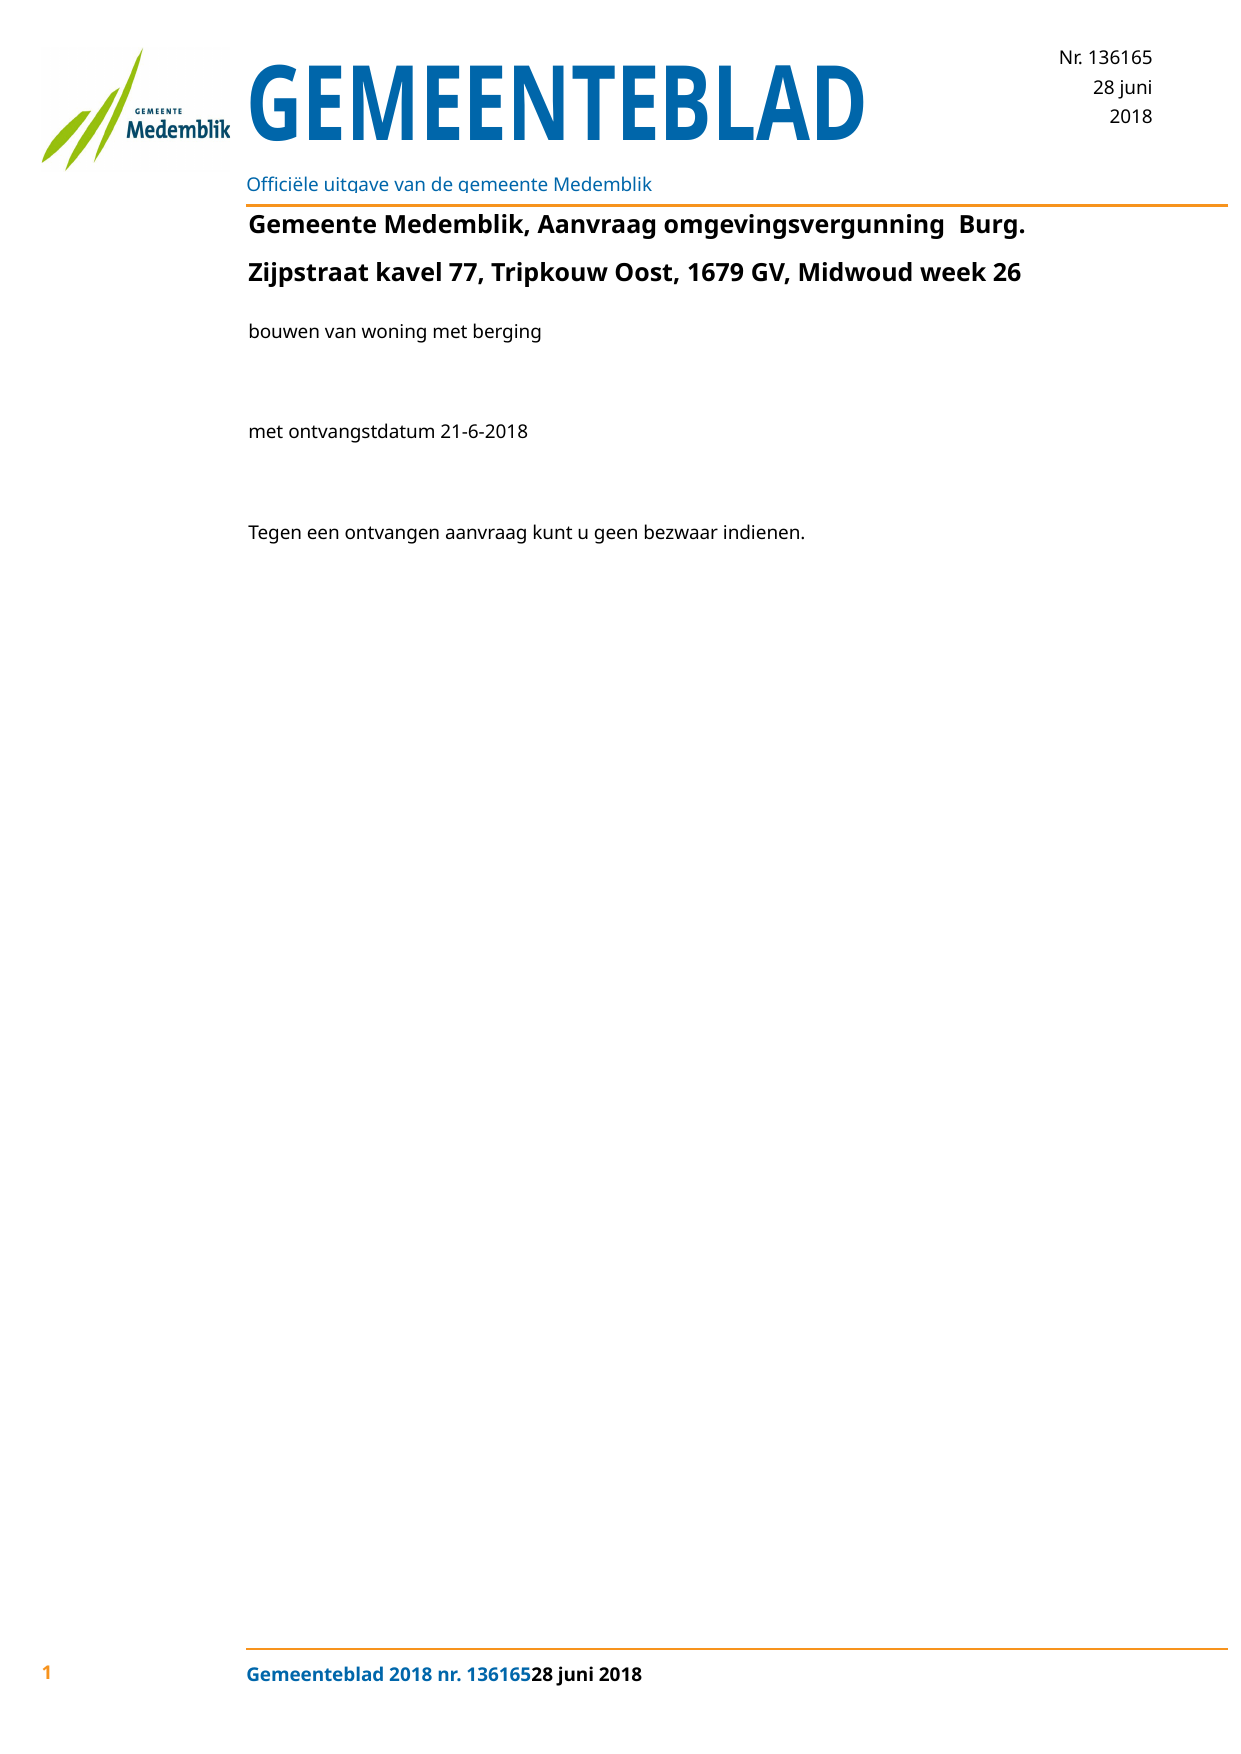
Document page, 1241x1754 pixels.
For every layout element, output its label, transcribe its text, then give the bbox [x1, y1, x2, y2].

picture [41, 47, 231, 172]
text Tegen een ontvangen aanvraag kunt u geen bezwaar indienen. [248, 519, 1152, 545]
text Gemeente Medemblik, Aanvraag omgevingsvergunning Burg. Zijpstraat kavel 77, Tripkouw Oost, 1679 GV, Midwoud week 26 [248, 207, 1152, 288]
text bouwen van woning met berging [248, 318, 1152, 344]
text met ontvangstdatum 21-6-2018 [248, 419, 1152, 444]
